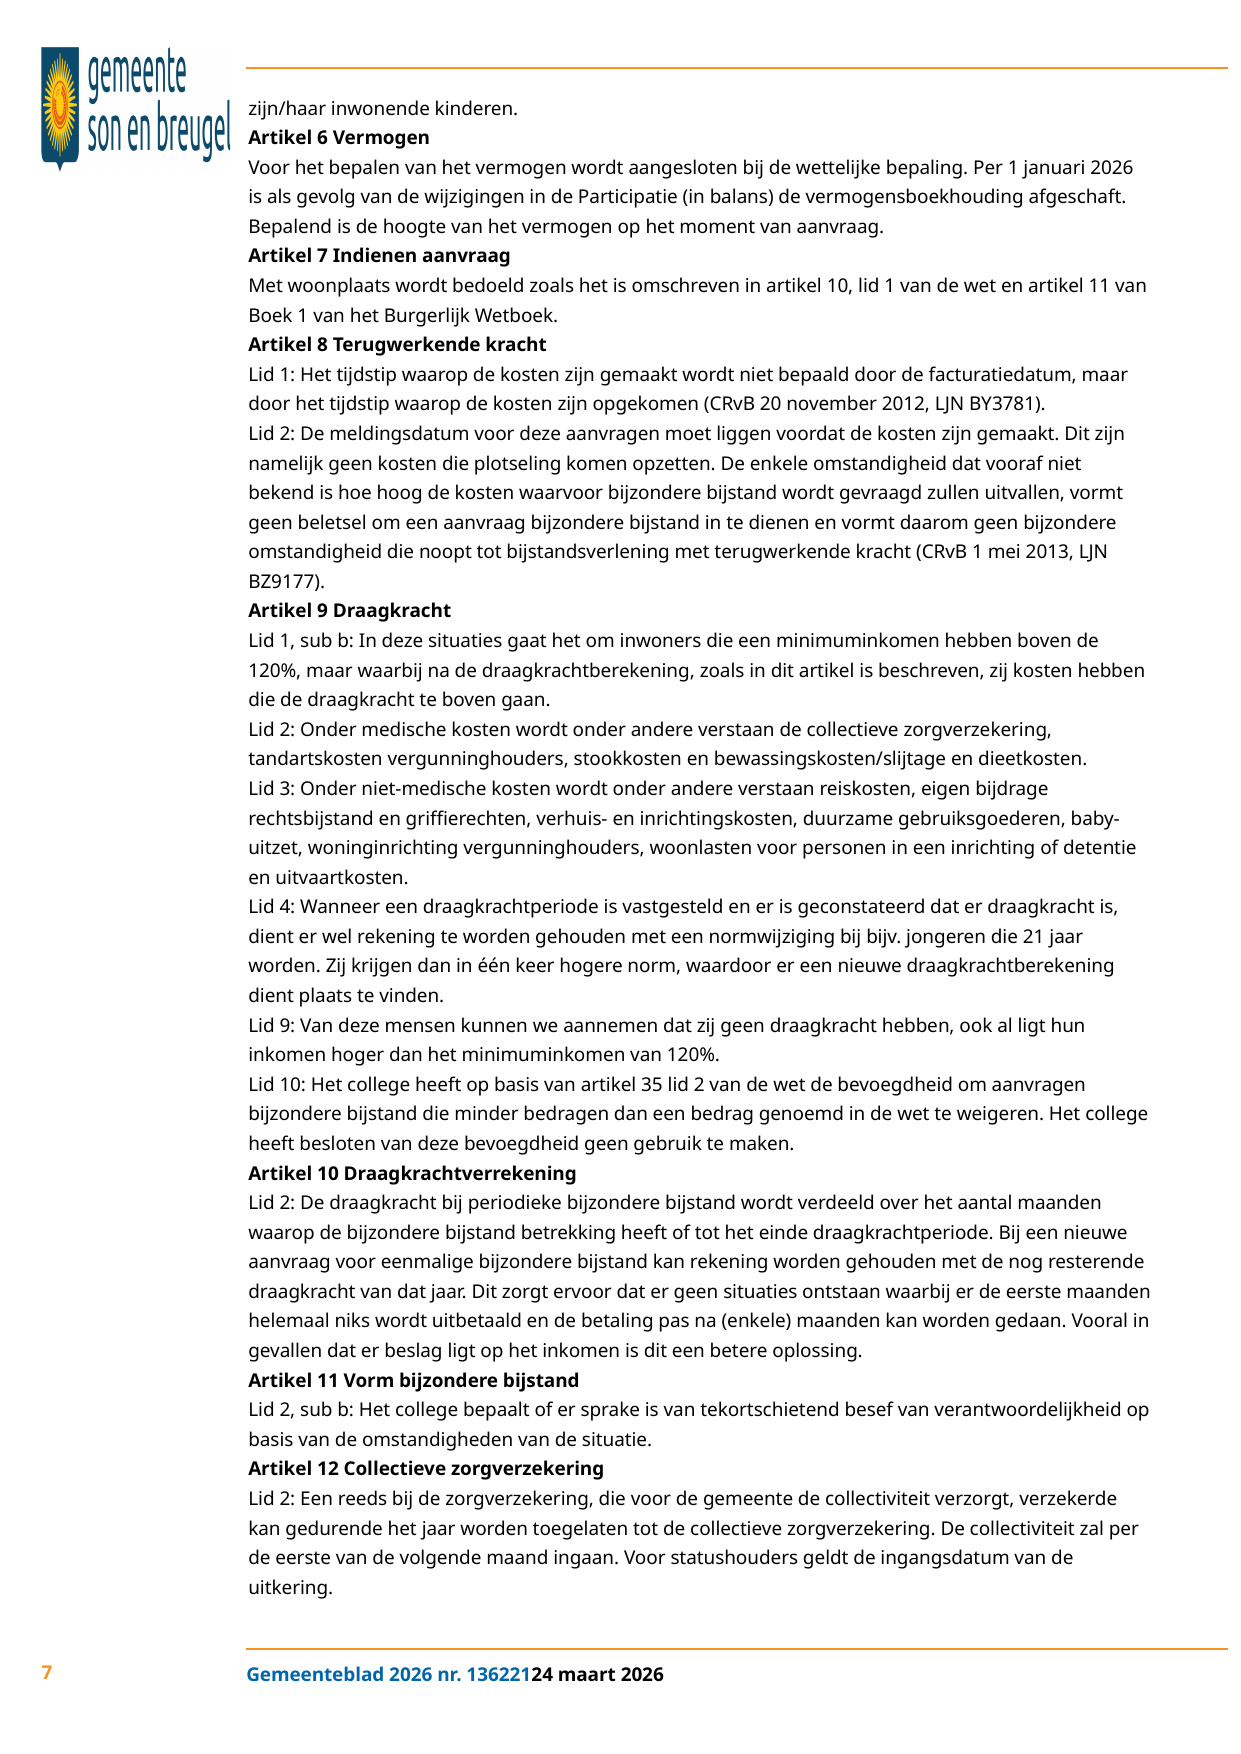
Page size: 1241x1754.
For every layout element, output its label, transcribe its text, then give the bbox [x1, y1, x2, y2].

text Artikel 8 Terugwerkende kracht [248, 331, 1152, 357]
text Lid 3: Onder niet-medische kosten wordt onder andere verstaan reiskosten, eigen bijdrage rechtsbijstand en griffierechten, verhuis- en inrichtingskosten, duurzame gebruiksgoederen, baby-uitzet, woninginrichting vergunninghouders, woonlasten voor personen in een inrichting of detentie en uitvaartkosten. [248, 775, 1152, 890]
text Lid 2: De meldingsdatum voor deze aanvragen moet liggen voordat de kosten zijn gemaakt. Dit zijn namelijk geen kosten die plotseling komen opzetten. De enkele omstandigheid dat vooraf niet bekend is hoe hoog de kosten waarvoor bijzondere bijstand wordt gevraagd zullen uitvallen, vormt geen beletsel om een aanvraag bijzondere bijstand in te dienen en vormt daarom geen bijzondere omstandigheid die noopt tot bijstandsverlening met terugwerkende kracht (CRvB 1 mei 2013, LJN BZ9177). [248, 420, 1152, 594]
text Lid 2, sub b: Het college bepaalt of er sprake is van tekortschietend besef van verantwoordelijkheid op basis van de omstandigheden van de situatie. [248, 1396, 1152, 1452]
text Lid 1, sub b: In deze situaties gaat het om inwoners die een minimuminkomen hebben boven de 120%, maar waarbij na de draagkrachtberekening, zoals in dit artikel is beschreven, zij kosten hebben die de draagkracht te boven gaan. [248, 627, 1152, 712]
text Lid 2: Een reeds bij de zorgverzekering, die voor de gemeente de collectiviteit verzorgt, verzekerde kan gedurende het jaar worden toegelaten tot de collectieve zorgverzekering. De collectiviteit zal per de eerste van de volgende maand ingaan. Voor statushouders geldt de ingangsdatum van de uitkering. [248, 1485, 1152, 1600]
text zijn/haar inwonende kinderen. [248, 95, 1152, 121]
text Artikel 12 Collectieve zorgverzekering [248, 1456, 1152, 1481]
text Lid 1: Het tijdstip waarop de kosten zijn gemaakt wordt niet bepaald door de facturatiedatum, maar door het tijdstip waarop de kosten zijn opgekomen (CRvB 20 november 2012, LJN BY3781). [248, 361, 1152, 416]
text Artikel 10 Draagkrachtverrekening [248, 1160, 1152, 1186]
text Voor het bepalen van het vermogen wordt aangesloten bij de wettelijke bepaling. Per 1 januari 2026 is als gevolg van de wijzigingen in de Participatie (in balans) de vermogensboekhouding afgeschaft. Bepalend is de hoogte van het vermogen op het moment van aanvraag. [248, 154, 1152, 239]
text Met woonplaats wordt bedoeld zoals het is omschreven in artikel 10, lid 1 van de wet en artikel 11 van Boek 1 van het Burgerlijk Wetboek. [248, 272, 1152, 328]
text Lid 9: Van deze mensen kunnen we aannemen dat zij geen draagkracht hebben, ook al ligt hun inkomen hoger dan het minimuminkomen van 120%. [248, 1012, 1152, 1067]
text Artikel 11 Vorm bijzondere bijstand [248, 1367, 1152, 1393]
text Lid 2: De draagkracht bij periodieke bijzondere bijstand wordt verdeeld over het aantal maanden waarop de bijzondere bijstand betrekking heeft of tot het einde draagkrachtperiode. Bij een nieuwe aanvraag voor eenmalige bijzondere bijstand kan rekening worden gehouden met de nog resterende draagkracht van dat jaar. Dit zorgt ervoor dat er geen situaties ontstaan waarbij er de eerste maanden helemaal niks wordt uitbetaald en de betaling pas na (enkele) maanden kan worden gedaan. Vooral in gevallen dat er beslag ligt op het inkomen is dit een betere oplossing. [248, 1189, 1152, 1363]
text Lid 2: Onder medische kosten wordt onder andere verstaan de collectieve zorgverzekering, tandartskosten vergunninghouders, stookkosten en bewassingskosten/slijtage en dieetkosten. [248, 716, 1152, 771]
text Artikel 6 Vermogen [248, 124, 1152, 150]
text Artikel 7 Indienen aanvraag [248, 243, 1152, 268]
text Artikel 9 Draagkracht [248, 598, 1152, 623]
picture [41, 47, 231, 172]
text Lid 10: Het college heeft op basis van artikel 35 lid 2 van de wet de bevoegdheid om aanvragen bijzondere bijstand die minder bedragen dan een bedrag genoemd in de wet te weigeren. Het college heeft besloten van deze bevoegdheid geen gebruik te maken. [248, 1071, 1152, 1156]
text Lid 4: Wanneer een draagkrachtperiode is vastgesteld en er is geconstateerd dat er draagkracht is, dient er wel rekening te worden gehouden met een normwijziging bij bijv. jongeren die 21 jaar worden. Zij krijgen dan in één keer hogere norm, waardoor er een nieuwe draagkrachtberekening dient plaats te vinden. [248, 893, 1152, 1008]
